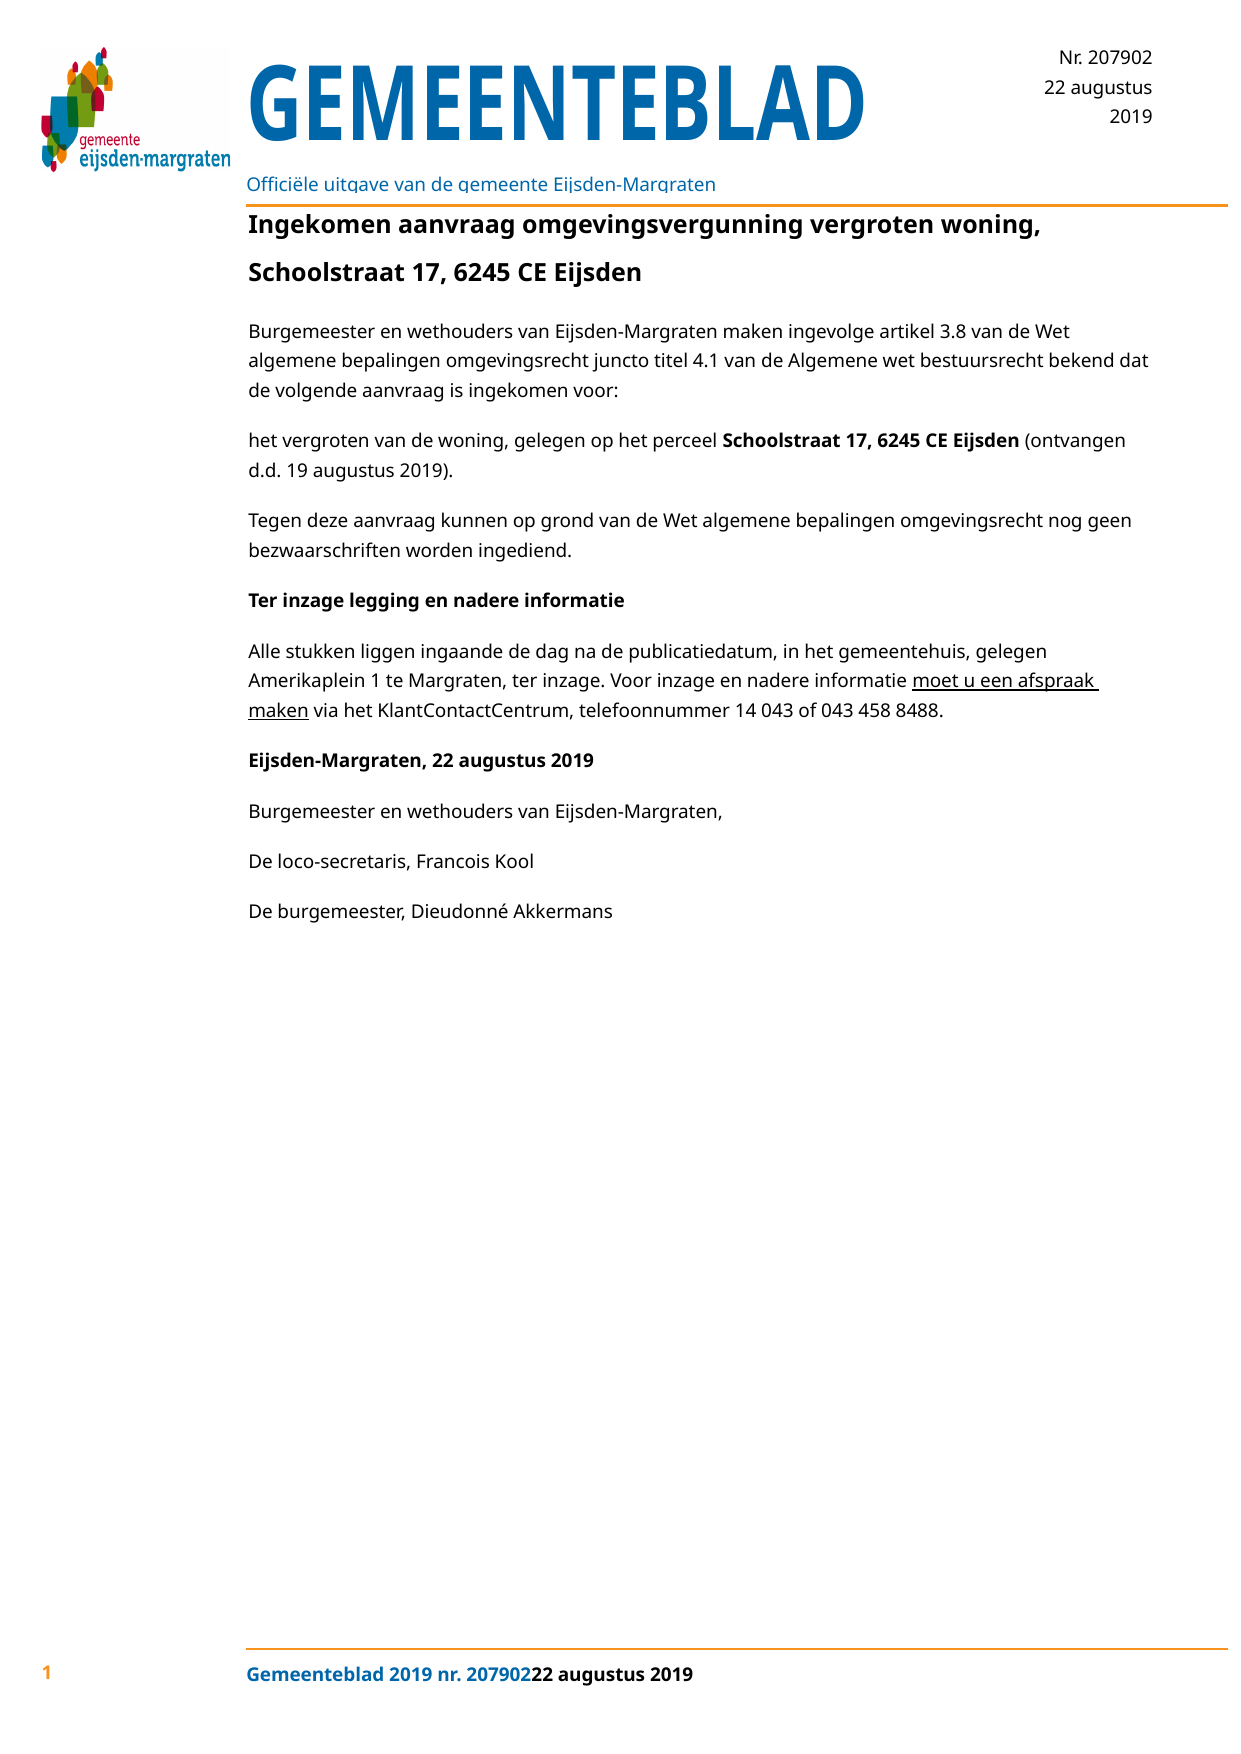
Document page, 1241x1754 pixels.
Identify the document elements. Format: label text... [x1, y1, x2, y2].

text De loco-secretaris, Francois Kool [248, 848, 1152, 874]
text Ter inzage legging en nadere informatie [248, 587, 1152, 613]
text Tegen deze aanvraag kunnen op grond van de Wet algemene bepalingen omgevingsrecht nog geen bezwaarschriften worden ingediend. [248, 507, 1152, 563]
text Burgemeester en wethouders van Eijsden-Margraten, [248, 798, 1152, 824]
picture [41, 47, 231, 172]
text Eijsden-Margraten, 22 augustus 2019 [248, 747, 1152, 773]
text Burgemeester en wethouders van Eijsden-Margraten maken ingevolge artikel 3.8 van de Wet algemene bepalingen omgevingsrecht juncto titel 4.1 van de Algemene wet bestuursrecht bekend dat de volgende aanvraag is ingekomen voor: [248, 318, 1152, 403]
text De burgemeester, Dieudonné Akkermans [248, 899, 1152, 924]
text het vergroten van de woning, gelegen op het perceel Schoolstraat 17, 6245 CE Eijsden (ontvangen d.d. 19 augustus 2019). [248, 427, 1152, 483]
text Alle stukken liggen ingaande de dag na de publicatiedatum, in het gemeentehuis, gelegen Amerikaplein 1 te Margraten, ter inzage. Voor inzage en nadere informatie moet u een afspraak maken via het KlantContactCentrum, telefoonnummer 14 043 of 043 458 8488. [248, 638, 1152, 723]
text Ingekomen aanvraag omgevingsvergunning vergroten woning, Schoolstraat 17, 6245 CE Eijsden [248, 207, 1152, 288]
